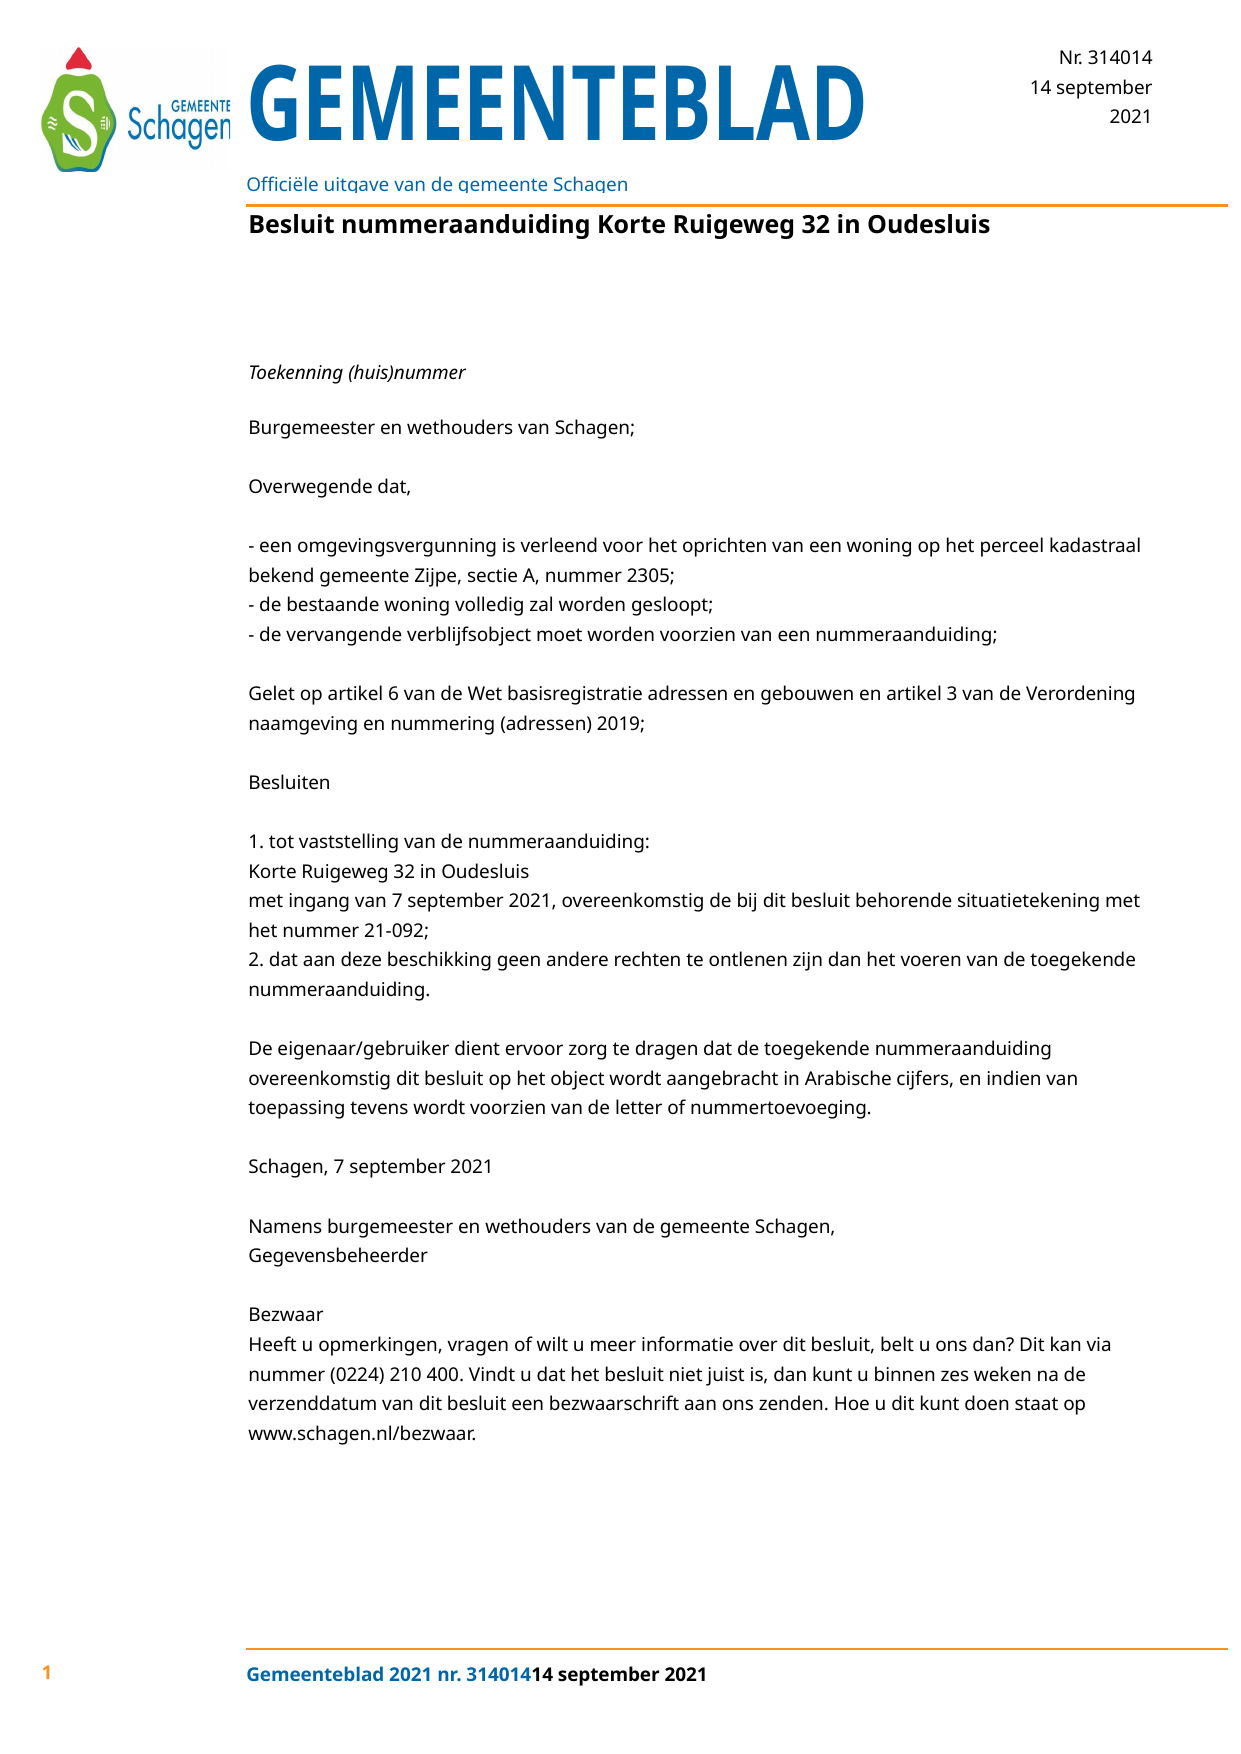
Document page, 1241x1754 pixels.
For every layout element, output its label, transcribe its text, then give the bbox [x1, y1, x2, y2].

text Besluiten [248, 769, 1152, 795]
text Besluit nummeraanduiding Korte Ruigeweg 32 in Oudesluis [248, 207, 1152, 241]
text naamgeving en nummering (adressen) 2019; [248, 710, 1152, 736]
text Burgemeester en wethouders van Schagen; [248, 414, 1152, 440]
text De eigenaar/gebruiker dient ervoor zorg te dragen dat de toegekende nummeraanduiding overeenkomstig dit besluit op het object wordt aangebracht in Arabische cijfers, en indien van toepassing tevens wordt voorzien van de letter of nummertoevoeging. [248, 1035, 1152, 1120]
text Toekenning (huis)nummer [248, 359, 1152, 384]
text Namens burgemeester en wethouders van de gemeente Schagen, [248, 1213, 1152, 1239]
text - een omgevingsvergunning is verleend voor het oprichten van een woning op het perceel kadastraal bekend gemeente Zijpe, sectie A, nummer 2305; [248, 532, 1152, 588]
text Gelet op artikel 6 van de Wet basisregistratie adressen en gebouwen en artikel 3 van de Verordening [248, 680, 1152, 706]
text Korte Ruigeweg 32 in Oudesluis [248, 858, 1152, 884]
text Bezwaar [248, 1302, 1152, 1327]
text - de vervangende verblijfsobject moet worden voorzien van een nummeraanduiding; [248, 621, 1152, 647]
text Overwegende dat, [248, 473, 1152, 499]
picture [41, 47, 231, 172]
text Heeft u opmerkingen, vragen of wilt u meer informatie over dit besluit, belt u ons dan? Dit kan via nummer (0224) 210 400. Vindt u dat het besluit niet juist is, dan kunt u binnen zes weken na de verzenddatum van dit besluit een bezwaarschrift aan ons zenden. Hoe u dit kunt doen staat op www.schagen.nl/bezwaar. [248, 1331, 1152, 1446]
text 2. dat aan deze beschikking geen andere rechten te ontlenen zijn dan het voeren van de toegekende nummeraanduiding. [248, 947, 1152, 1002]
text 1. tot vaststelling van de nummeraanduiding: [248, 828, 1152, 854]
text - de bestaande woning volledig zal worden gesloopt; [248, 592, 1152, 617]
text Schagen, 7 september 2021 [248, 1154, 1152, 1179]
text Gegevensbeheerder [248, 1242, 1152, 1268]
text met ingang van 7 september 2021, overeenkomstig de bij dit besluit behorende situatietekening met het nummer 21-092; [248, 887, 1152, 943]
